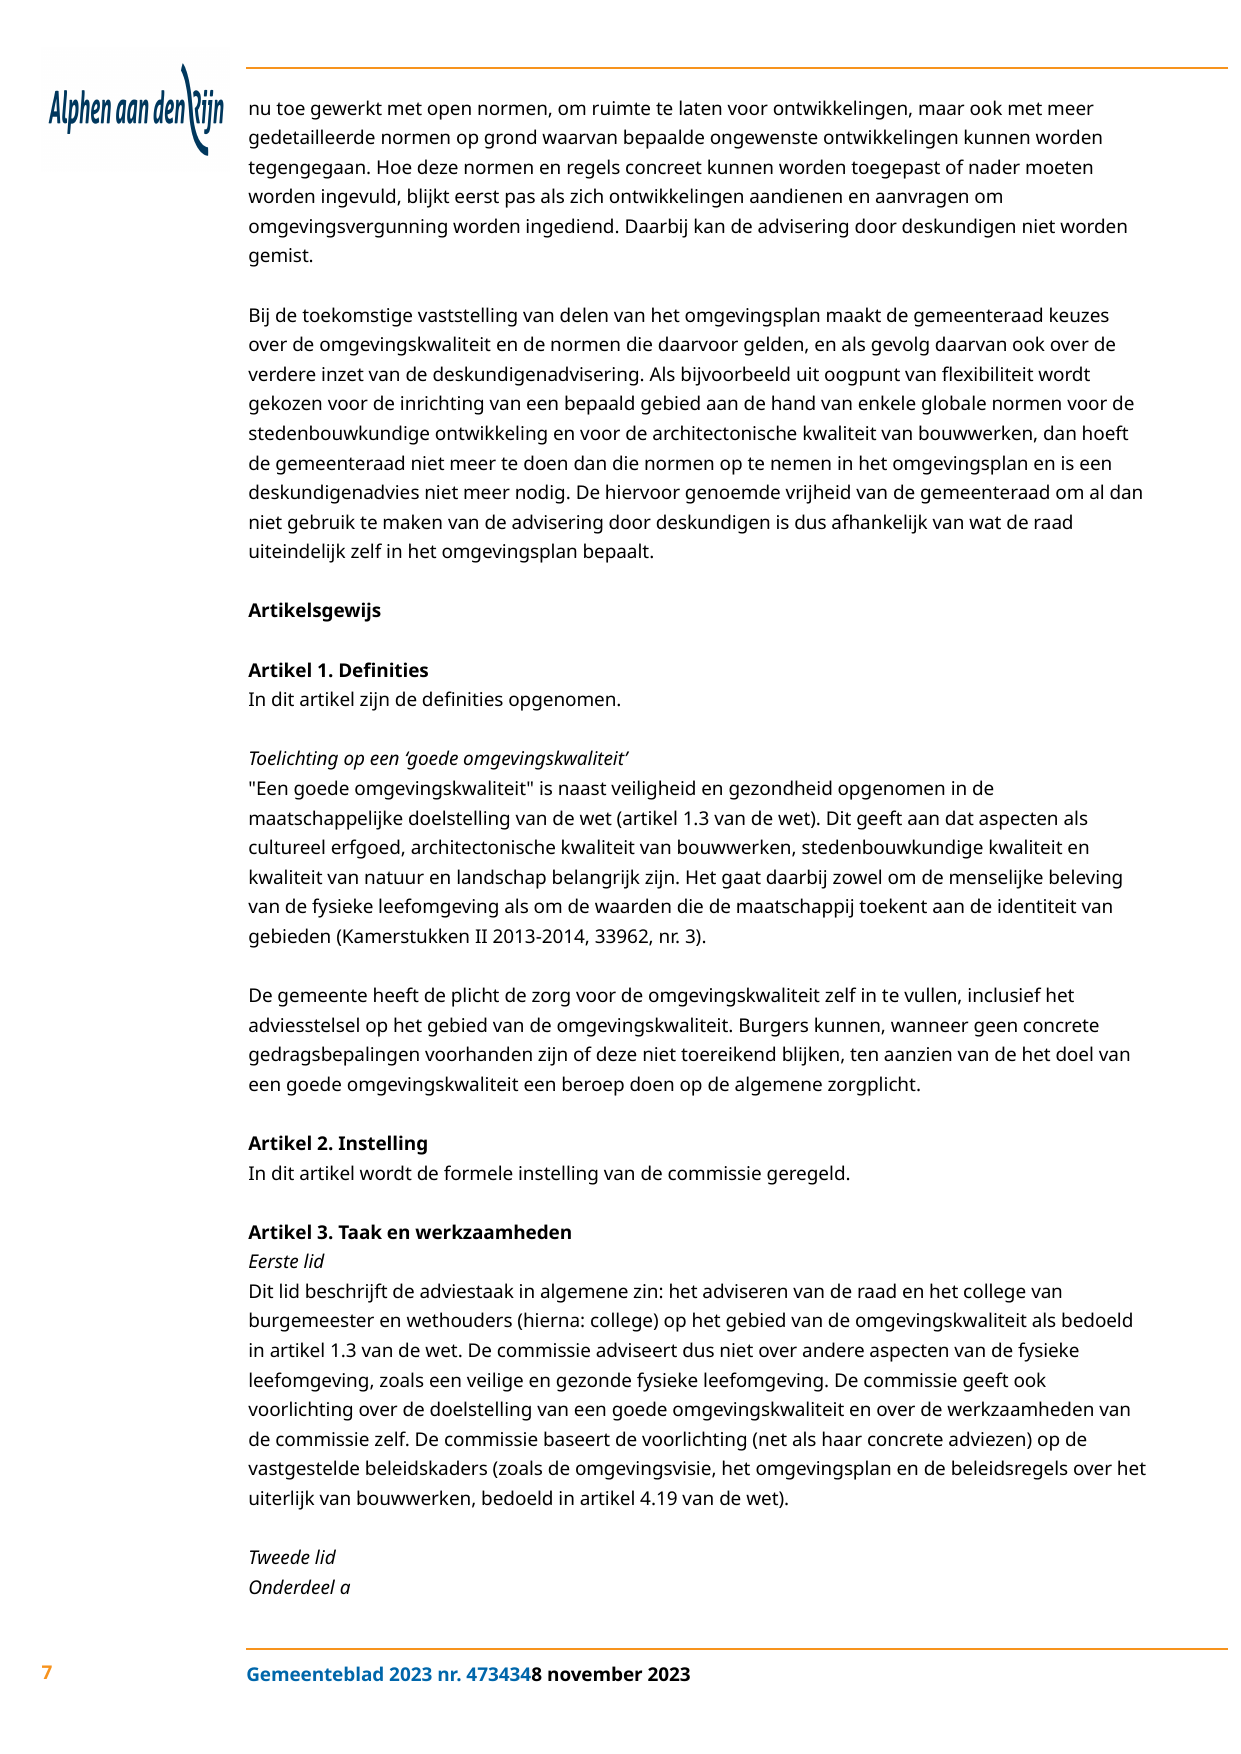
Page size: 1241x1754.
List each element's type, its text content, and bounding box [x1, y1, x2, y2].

text Dit lid beschrijft de adviestaak in algemene zin: het adviseren van de raad en het college van burgemeester en wethouders (hierna: college) op het gebied van de omgevingskwaliteit als bedoeld in artikel 1.3 van de wet. De commissie adviseert dus niet over andere aspecten van de fysieke leefomgeving, zoals een veilige en gezonde fysieke leefomgeving. De commissie geeft ook voorlichting over de doelstelling van een goede omgevingskwaliteit en over de werkzaamheden van de commissie zelf. De commissie baseert de voorlichting (net als haar concrete adviezen) op de vastgestelde beleidskaders (zoals de omgevingsvisie, het omgevingsplan en de beleidsregels over het uiterlijk van bouwwerken, bedoeld in artikel 4.19 van de wet). [248, 1278, 1152, 1511]
text Onderdeel a [248, 1574, 1152, 1600]
text De gemeente heeft de plicht de zorg voor de omgevingskwaliteit zelf in te vullen, inclusief het adviesstelsel op het gebied van de omgevingskwaliteit. Burgers kunnen, wanneer geen concrete gedragsbepalingen voorhanden zijn of deze niet toereikend blijken, ten aanzien van de het doel van een goede omgevingskwaliteit een beroep doen op de algemene zorgplicht. [248, 982, 1152, 1097]
picture [41, 47, 231, 172]
text Bij de toekomstige vaststelling van delen van het omgevingsplan maakt de gemeenteraad keuzes over de omgevingskwaliteit en de normen die daarvoor gelden, en als gevolg daarvan ook over de verdere inzet van de deskundigenadvisering. Als bijvoorbeeld uit oogpunt van flexibiliteit wordt gekozen voor de inrichting van een bepaald gebied aan de hand van enkele globale normen voor de stedenbouwkundige ontwikkeling en voor de architectonische kwaliteit van bouwwerken, dan hoeft de gemeenteraad niet meer te doen dan die normen op te nemen in het omgevingsplan en is een deskundigenadvies niet meer nodig. De hiervoor genoemde vrijheid van de gemeenteraad om al dan niet gebruik te maken van de advisering door deskundigen is dus afhankelijk van wat de raad uiteindelijk zelf in het omgevingsplan bepaalt. [248, 302, 1152, 564]
text Artikel 2. Instelling [248, 1130, 1152, 1156]
text Artikel 1. Definities [248, 657, 1152, 683]
text nu toe gewerkt met open normen, om ruimte te laten voor ontwikkelingen, maar ook met meer gedetailleerde normen op grond waarvan bepaalde ongewenste ontwikkelingen kunnen worden tegengegaan. Hoe deze normen en regels concreet kunnen worden toegepast of nader moeten worden ingevuld, blijkt eerst pas als zich ontwikkelingen aandienen en aanvragen om omgevingsvergunning worden ingediend. Daarbij kan de advisering door deskundigen niet worden gemist. [248, 95, 1152, 268]
text Artikelsgewijs [248, 598, 1152, 623]
text Artikel 3. Taak en werkzaamheden [248, 1219, 1152, 1245]
text "Een goede omgevingskwaliteit" is naast veiligheid en gezondheid opgenomen in de maatschappelijke doelstelling van de wet (artikel 1.3 van de wet). Dit geeft aan dat aspecten als cultureel erfgoed, architectonische kwaliteit van bouwwerken, stedenbouwkundige kwaliteit en kwaliteit van natuur en landschap belangrijk zijn. Het gaat daarbij zowel om de menselijke beleving van de fysieke leefomgeving als om de waarden die de maatschappij toekent aan de identiteit van gebieden (Kamerstukken II 2013-2014, 33962, nr. 3). [248, 775, 1152, 949]
text In dit artikel wordt de formele instelling van de commissie geregeld. [248, 1160, 1152, 1186]
text Tweede lid [248, 1544, 1152, 1570]
text Toelichting op een ‘goede omgevingskwaliteit’ [248, 746, 1152, 771]
text Eerste lid [248, 1248, 1152, 1274]
text In dit artikel zijn de definities opgenomen. [248, 686, 1152, 712]
